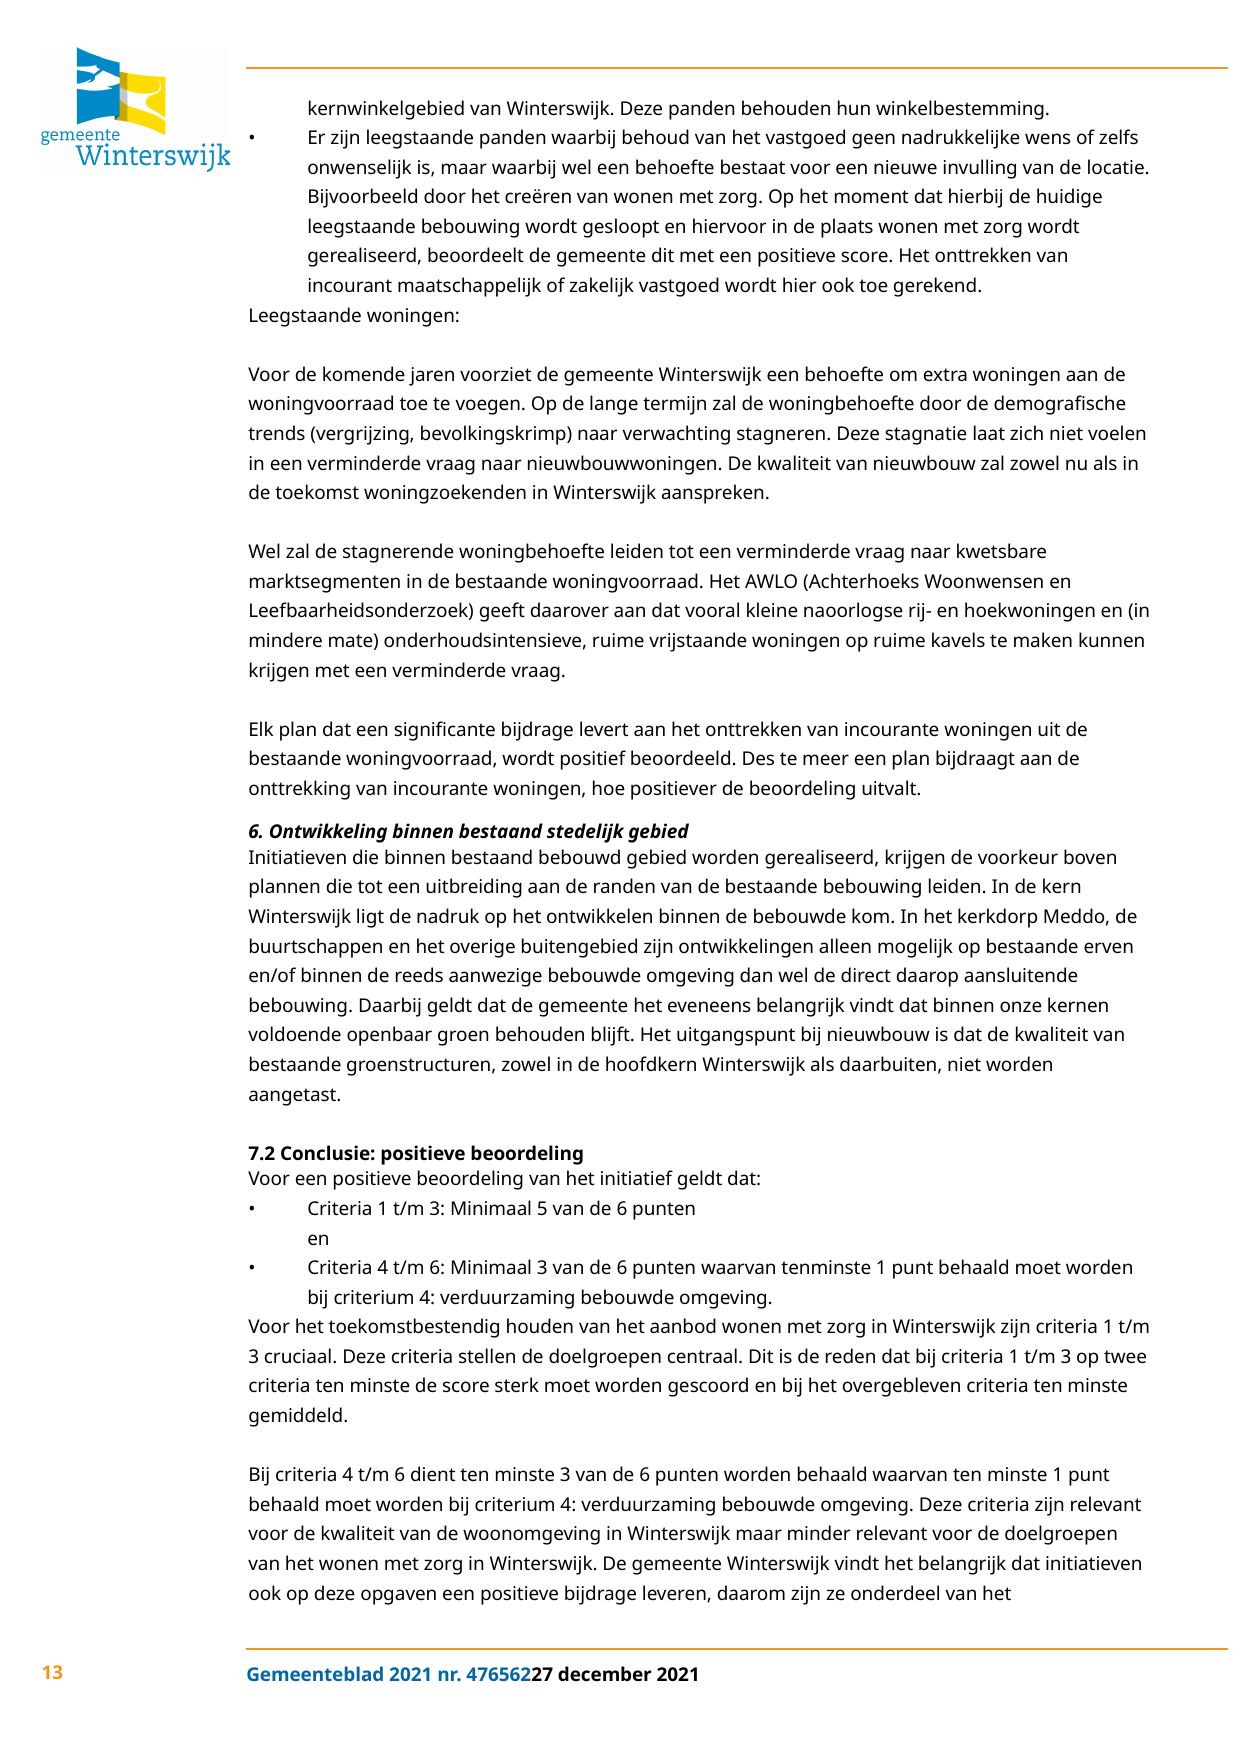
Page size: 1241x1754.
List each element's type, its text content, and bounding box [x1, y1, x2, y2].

list Criteria 4 t/m 6: Minimaal 3 van de 6 punten waarvan tenminste 1 punt behaald moet worden bij criterium 4: verduurzaming bebouwde omgeving. [248, 1254, 1152, 1310]
text Initiatieven die binnen bestaand bebouwd gebied worden gerealiseerd, krijgen de voorkeur boven plannen die tot een uitbreiding aan de randen van de bestaande bebouwing leiden. In de kern Winterswijk ligt de nadruk op het ontwikkelen binnen de bebouwde kom. In het kerkdorp Meddo, de buurtschappen en het overige buitengebied zijn ontwikkelingen alleen mogelijk op bestaande erven en/of binnen de reeds aanwezige bebouwde omgeving dan wel de direct daarop aansluitende bebouwing. Daarbij geldt dat de gemeente het eveneens belangrijk vindt dat binnen onze kernen voldoende openbaar groen behouden blijft. Het uitgangspunt bij nieuwbouw is dat de kwaliteit van bestaande groenstructuren, zowel in de hoofdkern Winterswijk als daarbuiten, niet worden aangetast. [248, 844, 1152, 1106]
text 7.2 Conclusie: positieve beoordeling [248, 1140, 1152, 1166]
list Er zijn leegstaande panden waarbij behoud van het vastgoed geen nadrukkelijke wens of zelfs onwenselijk is, maar waarbij wel een behoefte bestaat voor een nieuwe invulling van de locatie. Bijvoorbeeld door het creëren van wonen met zorg. Op het moment dat hierbij de huidige leegstaande bebouwing wordt gesloopt en hiervoor in de plaats wonen met zorg wordt gerealiseerd, beoordeelt de gemeente dit met een positieve score. Het onttrekken van incourant maatschappelijk of zakelijk vastgoed wordt hier ook toe gerekend. [248, 124, 1152, 298]
text Voor het toekomstbestendig houden van het aanbod wonen met zorg in Winterswijk zijn criteria 1 t/m 3 cruciaal. Deze criteria stellen de doelgroepen centraal. Dit is de reden dat bij criteria 1 t/m 3 op twee criteria ten minste de score sterk moet worden gescoord en bij het overgebleven criteria ten minste gemiddeld. [248, 1313, 1152, 1428]
text Wel zal de stagnerende woningbehoefte leiden tot een verminderde vraag naar kwetsbare marktsegmenten in de bestaande woningvoorraad. Het AWLO (Achterhoeks Woonwensen en Leefbaarheidsonderzoek) geeft daarover aan dat vooral kleine naoorlogse rij- en hoekwoningen en (in mindere mate) onderhoudsintensieve, ruime vrijstaande woningen op ruime kavels te maken kunnen krijgen met een verminderde vraag. [248, 538, 1152, 683]
picture [41, 47, 231, 172]
list kernwinkelgebied van Winterswijk. Deze panden behouden hun winkelbestemming. [248, 95, 1152, 121]
list en [248, 1225, 1152, 1251]
text Voor een positieve beoordeling van het initiatief geldt dat: [248, 1166, 1152, 1191]
text Bij criteria 4 t/m 6 dient ten minste 3 van de 6 punten worden behaald waarvan ten minste 1 punt behaald moet worden bij criterium 4: verduurzaming bebouwde omgeving. Deze criteria zijn relevant voor de kwaliteit van de woonomgeving in Winterswijk maar minder relevant voor de doelgroepen van het wonen met zorg in Winterswijk. De gemeente Winterswijk vindt het belangrijk dat initiatieven ook op deze opgaven een positieve bijdrage leveren, daarom zijn ze onderdeel van het [248, 1461, 1152, 1606]
list Criteria 1 t/m 3: Minimaal 5 van de 6 punten [248, 1195, 1152, 1221]
text 6. Ontwikkeling binnen bestaand stedelijk gebied [248, 818, 1152, 844]
text Voor de komende jaren voorziet de gemeente Winterswijk een behoefte om extra woningen aan de woningvoorraad toe te voegen. Op de lange termijn zal de woningbehoefte door de demografische trends (vergrijzing, bevolkingskrimp) naar verwachting stagneren. Deze stagnatie laat zich niet voelen in een verminderde vraag naar nieuwbouwwoningen. De kwaliteit van nieuwbouw zal zowel nu als in de toekomst woningzoekenden in Winterswijk aanspreken. [248, 361, 1152, 505]
picture [225, 153, 231, 162]
text Elk plan dat een significante bijdrage levert aan het onttrekken van incourante woningen uit de bestaande woningvoorraad, wordt positief beoordeeld. Des te meer een plan bijdraagt aan de onttrekking van incourante woningen, hoe positiever de beoordeling uitvalt. [248, 716, 1152, 801]
text Leegstaande woningen: [248, 302, 1152, 328]
